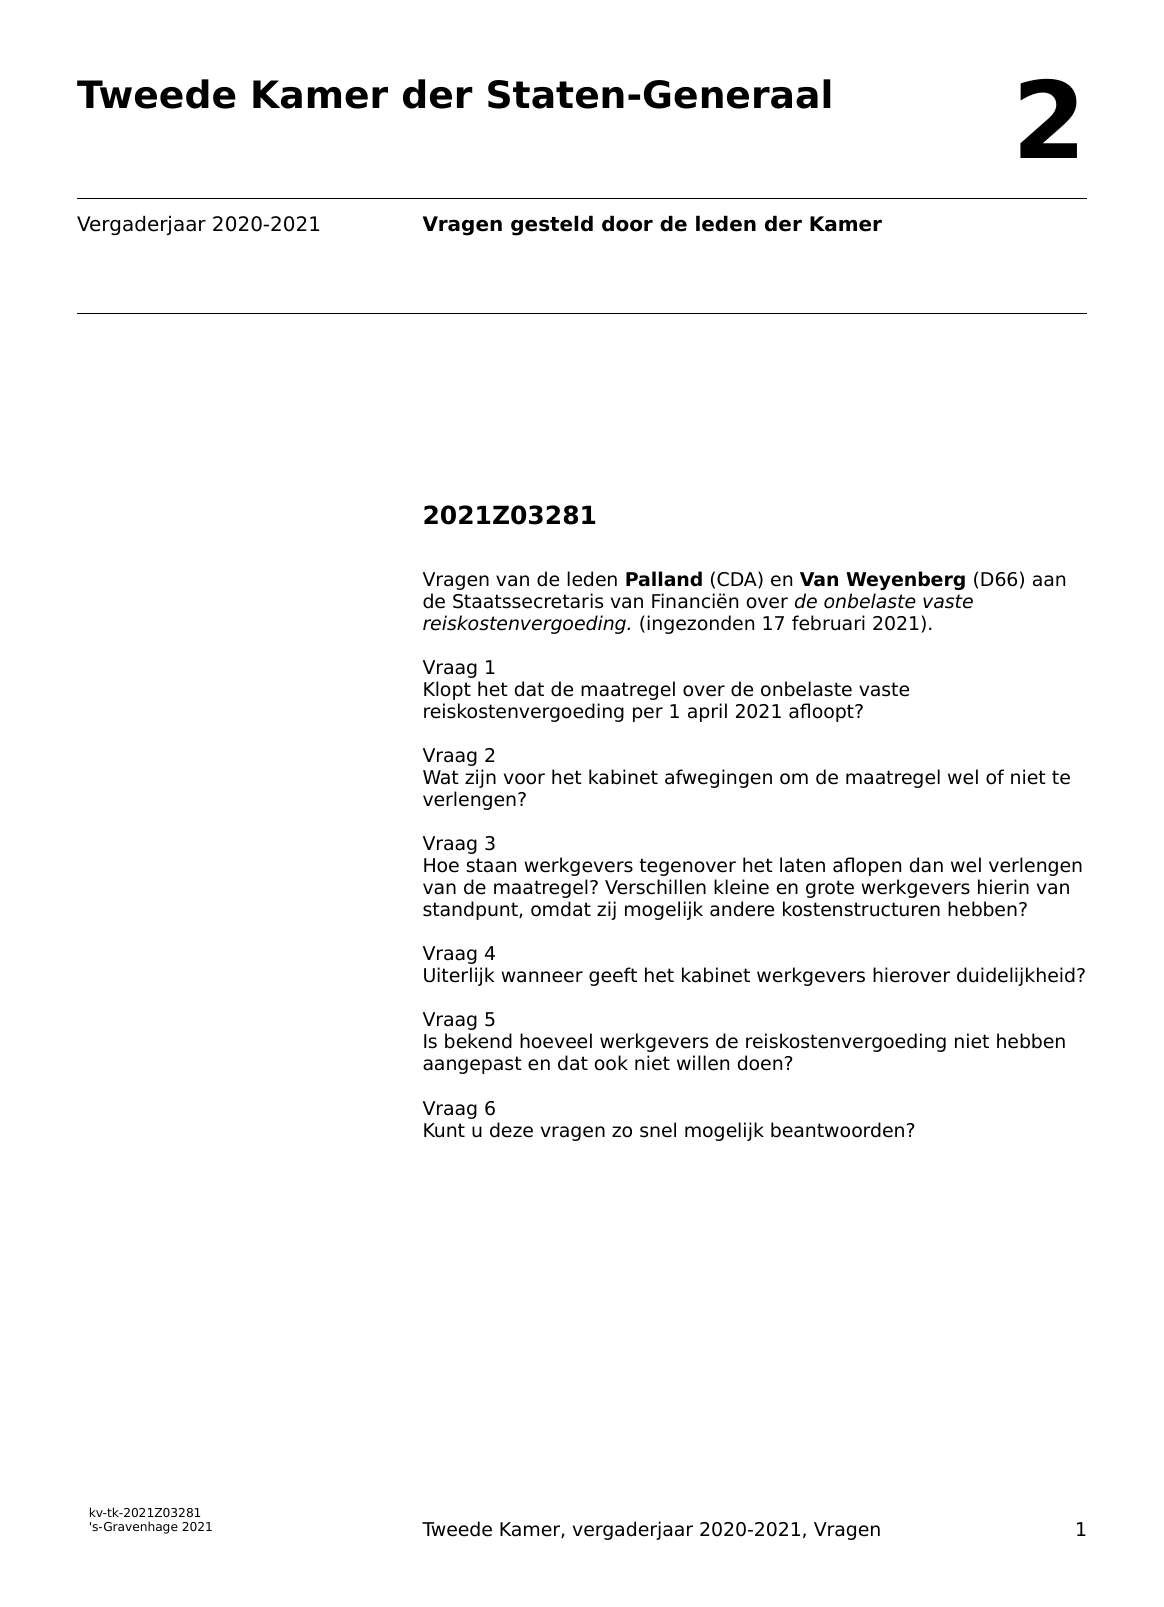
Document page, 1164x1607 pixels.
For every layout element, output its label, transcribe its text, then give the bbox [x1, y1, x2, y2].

text Vraag 2 [422, 745, 1087, 767]
text Wat zijn voor het kabinet afwegingen om de maatregel wel of niet te verlengen? [422, 767, 1087, 811]
text Vraag 3 [422, 833, 1087, 855]
text Is bekend hoeveel werkgevers de reiskostenvergoeding niet hebben aangepast en dat ook niet willen doen? [422, 1031, 1087, 1075]
text Vraag 6 [422, 1097, 1087, 1119]
text 's-Gravenhage 2021 [88, 1520, 323, 1534]
table_header 2 [886, 59, 1087, 198]
table_cell Vergaderjaar 2020-2021 [77, 199, 422, 313]
text Vraag 5 [422, 1009, 1087, 1031]
text Vraag 1 [422, 657, 1087, 679]
text Hoe staan werkgevers tegenover het laten aflopen dan wel verlengen van de maatregel? Verschillen kleine en grote werkgevers hierin van standpunt, omdat zij mogelijk andere kostenstructuren hebben? [422, 855, 1087, 921]
text Vragen van de leden Palland (CDA) en Van Weyenberg (D66) aan de Staatssecretaris van Financiën over de onbelaste vaste reiskostenvergoeding. (ingezonden 17 februari 2021). [422, 569, 1087, 635]
text Uiterlijk wanneer geeft het kabinet werkgevers hierover duidelijkheid? [422, 965, 1087, 987]
text kv-tk-2021Z03281 [88, 1506, 323, 1520]
table_header Tweede Kamer der Staten-Generaal [77, 59, 886, 198]
text Kunt u deze vragen zo snel mogelijk beantwoorden? [422, 1119, 1087, 1141]
text 2021Z03281 [422, 501, 1087, 531]
text Vraag 4 [422, 943, 1087, 965]
text Klopt het dat de maatregel over de onbelaste vaste reiskostenvergoeding per 1 april 2021 afloopt? [422, 679, 1087, 723]
table_cell Vragen gesteld door de leden der Kamer [422, 199, 1087, 313]
